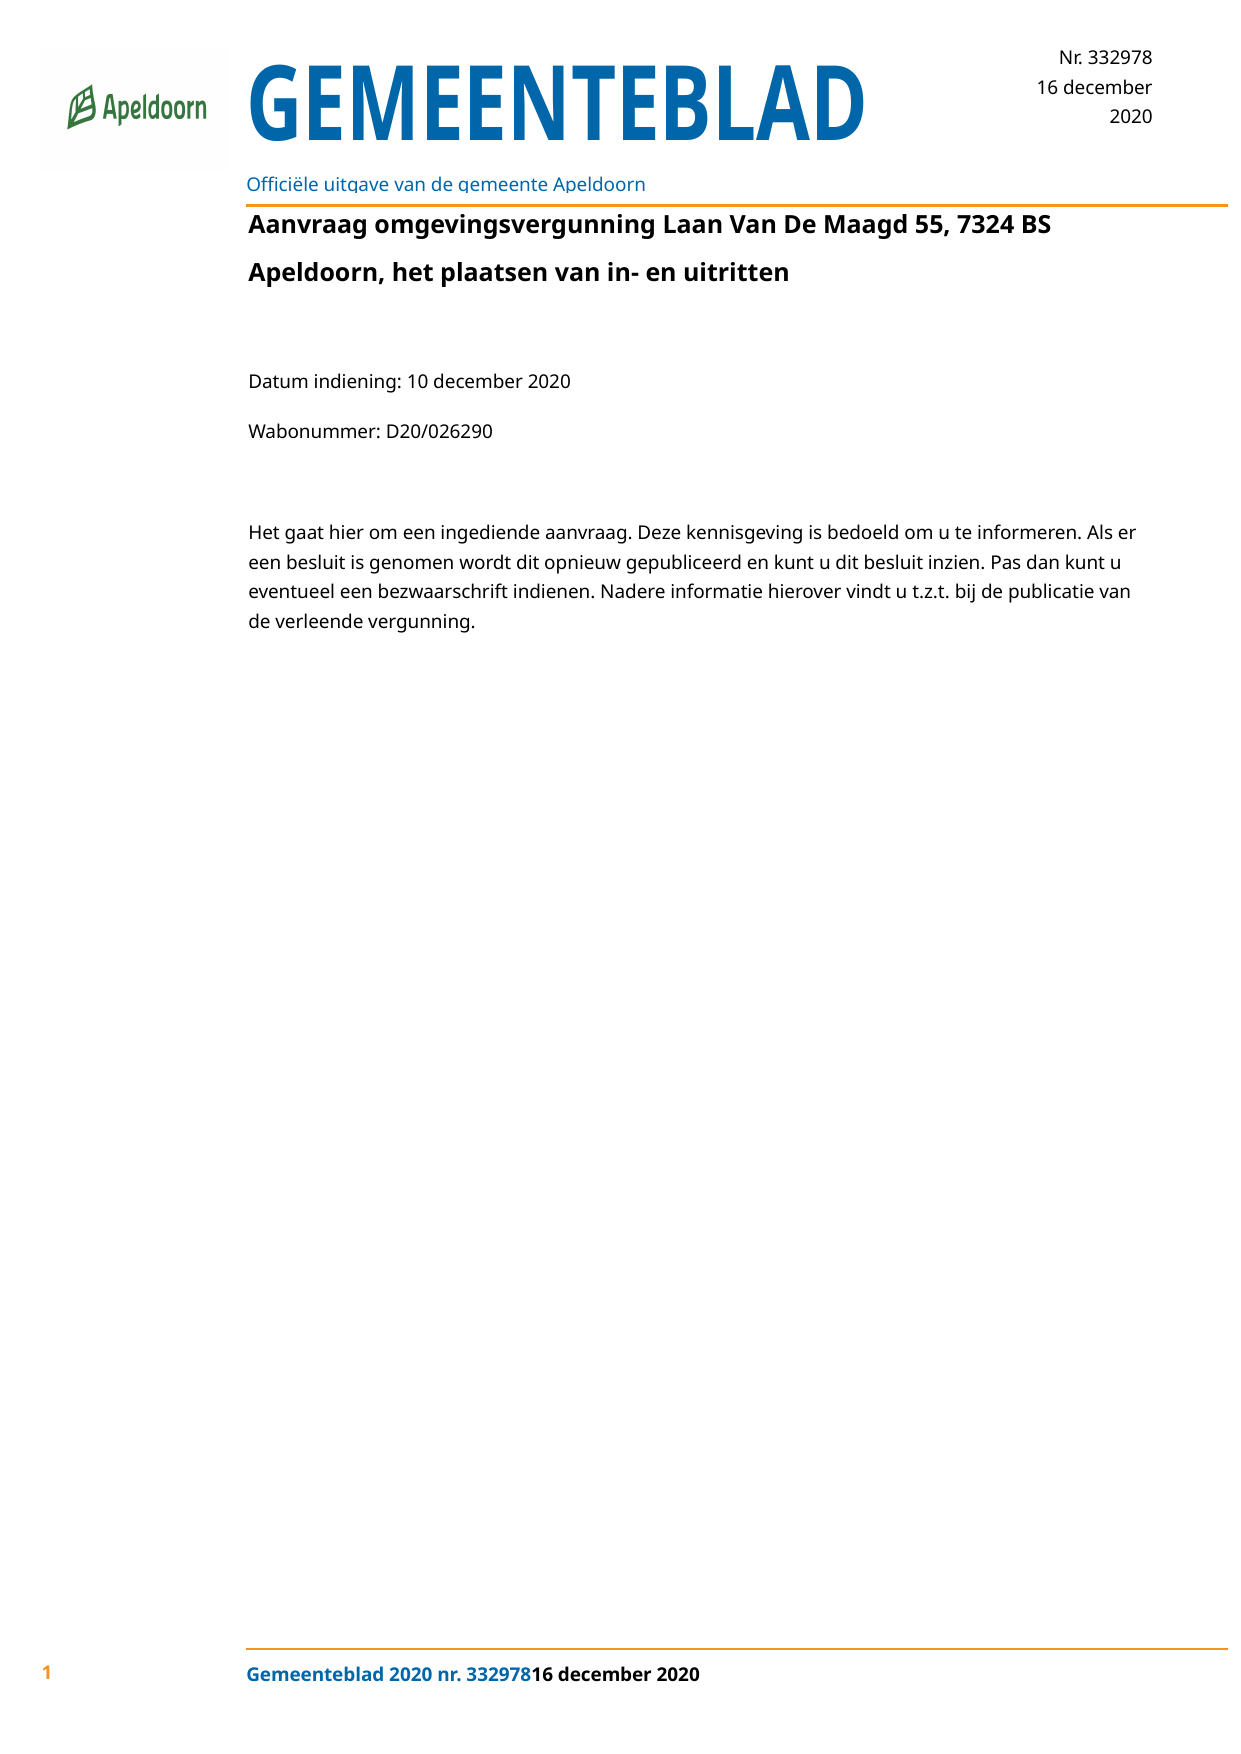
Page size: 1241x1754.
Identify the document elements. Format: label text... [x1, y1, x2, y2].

picture [41, 47, 231, 172]
text Het gaat hier om een ingediende aanvraag. Deze kennisgeving is bedoeld om u te informeren. Als er een besluit is genomen wordt dit opnieuw gepubliceerd en kunt u dit besluit inzien. Pas dan kunt u eventueel een bezwaarschrift indienen. Nadere informatie hierover vindt u t.z.t. bij de publicatie van de verleende vergunning. [248, 519, 1152, 634]
text Datum indiening: 10 december 2020 [248, 368, 1152, 394]
text Aanvraag omgevingsvergunning Laan Van De Maagd 55, 7324 BS Apeldoorn, het plaatsen van in- en uitritten [248, 207, 1152, 288]
text Wabonummer: D20/026290 [248, 419, 1152, 444]
